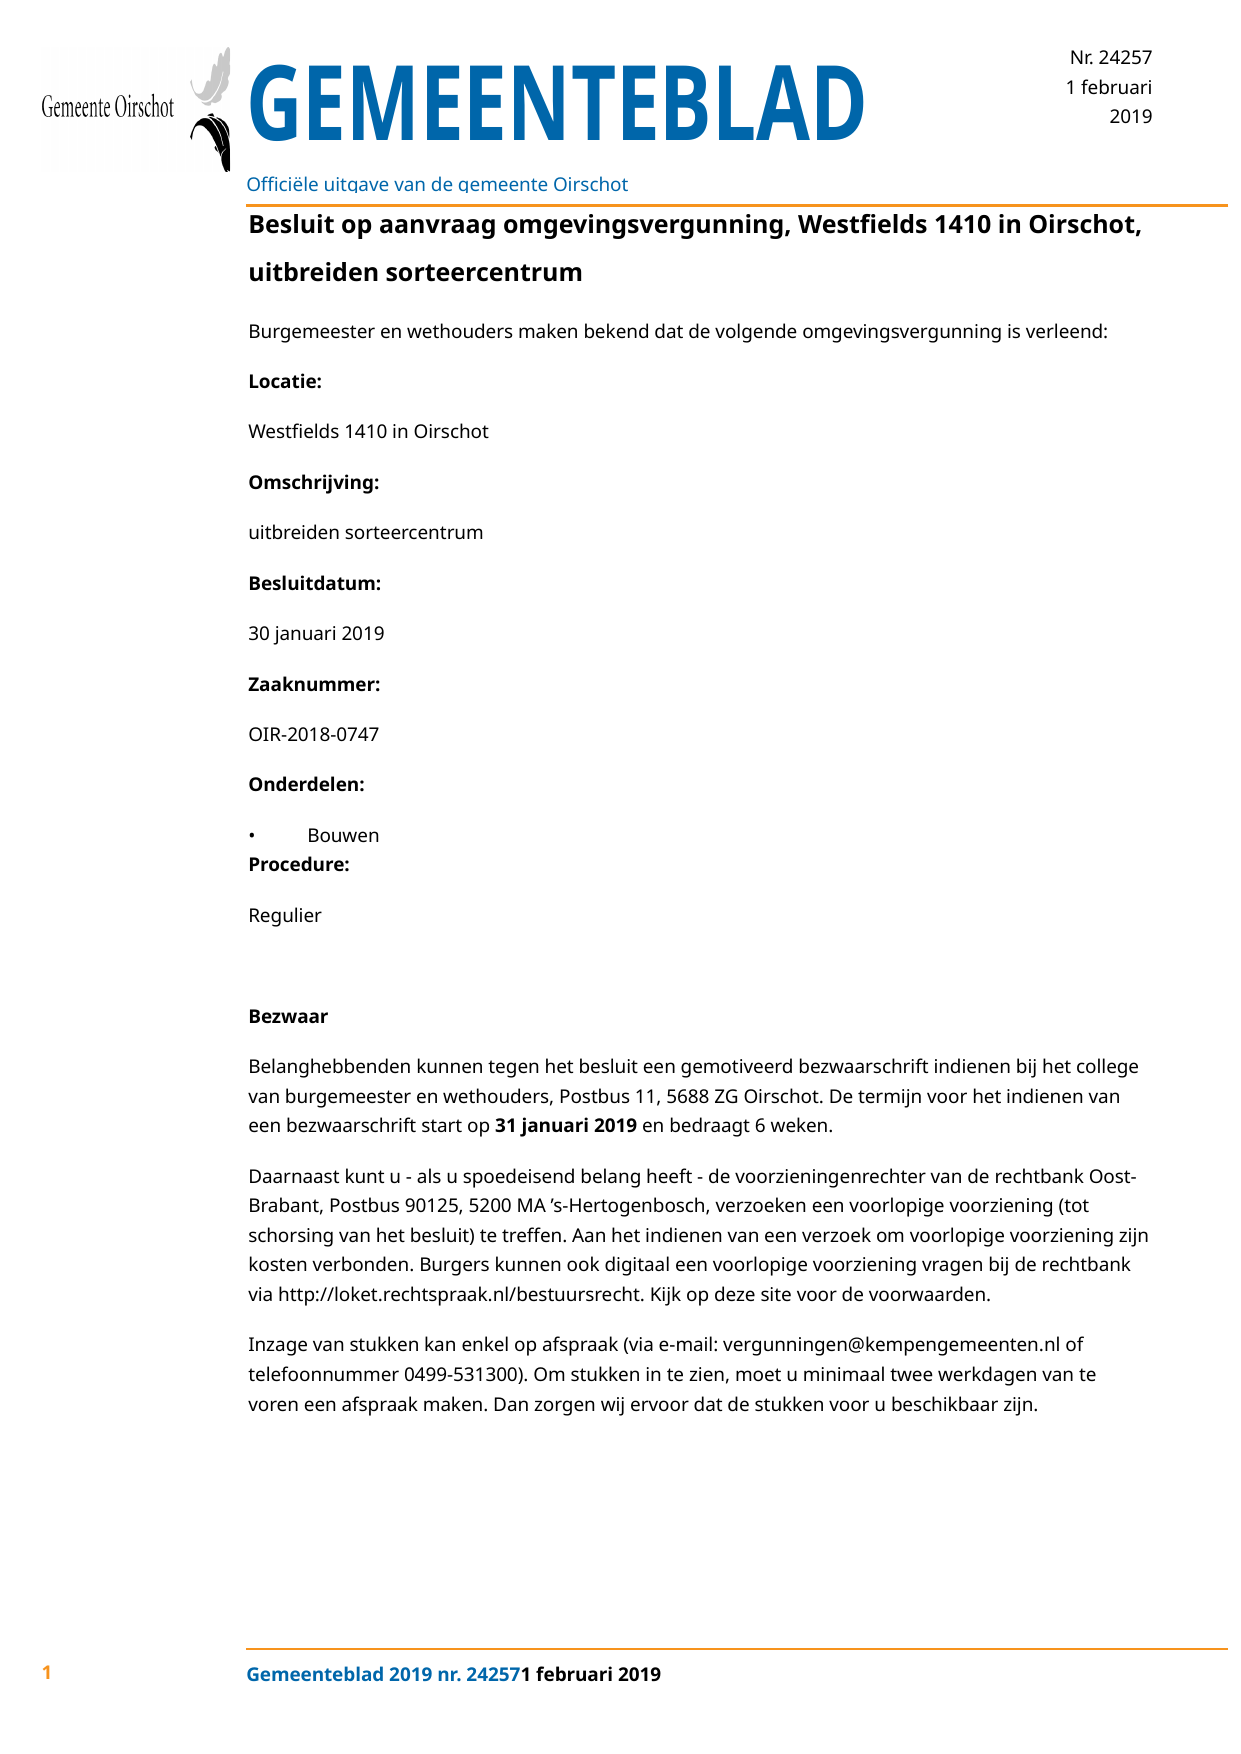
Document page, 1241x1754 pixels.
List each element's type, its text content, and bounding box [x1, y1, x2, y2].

list Bouwen [248, 822, 1152, 848]
text Besluit op aanvraag omgevingsvergunning, Westfields 1410 in Oirschot, uitbreiden sorteercentrum [248, 207, 1152, 288]
text Onderdelen: [248, 772, 1152, 797]
text Inzage van stukken kan enkel op afspraak (via e-mail: vergunningen@kempengemeenten.nl of telefoonnummer 0499-531300). Om stukken in te zien, moet u minimaal twee werkdagen van te voren een afspraak maken. Dan zorgen wij ervoor dat de stukken voor u beschikbaar zijn. [248, 1332, 1152, 1417]
text uitbreiden sorteercentrum [248, 519, 1152, 545]
text Zaaknummer: [248, 671, 1152, 697]
text Locatie: [248, 368, 1152, 394]
text 30 januari 2019 [248, 620, 1152, 646]
text Regulier [248, 902, 1152, 928]
text OIR-2018-0747 [248, 721, 1152, 747]
text Westfields 1410 in Oirschot [248, 419, 1152, 444]
text Daarnaast kunt u - als u spoedeisend belang heeft - de voorzieningenrechter van de rechtbank Oost-Brabant, Postbus 90125, 5200 MA ’s-Hertogenbosch, verzoeken een voorlopige voorziening (tot schorsing van het besluit) te treffen. Aan het indienen van een verzoek om voorlopige voorziening zijn kosten verbonden. Burgers kunnen ook digitaal een voorlopige voorziening vragen bij de rechtbank via http://loket.rechtspraak.nl/bestuursrecht. Kijk op deze site voor de voorwaarden. [248, 1163, 1152, 1307]
text Burgemeester en wethouders maken bekend dat de volgende omgevingsvergunning is verleend: [248, 318, 1152, 344]
text Besluitdatum: [248, 570, 1152, 596]
picture [41, 47, 231, 172]
text Belanghebbenden kunnen tegen het besluit een gemotiveerd bezwaarschrift indienen bij het college van burgemeester en wethouders, Postbus 11, 5688 ZG Oirschot. De termijn voor het indienen van een bezwaarschrift start op 31 januari 2019 en bedraagt 6 weken. [248, 1053, 1152, 1138]
text Omschrijving: [248, 469, 1152, 495]
text Bezwaar [248, 1003, 1152, 1029]
text Procedure: [248, 852, 1152, 877]
